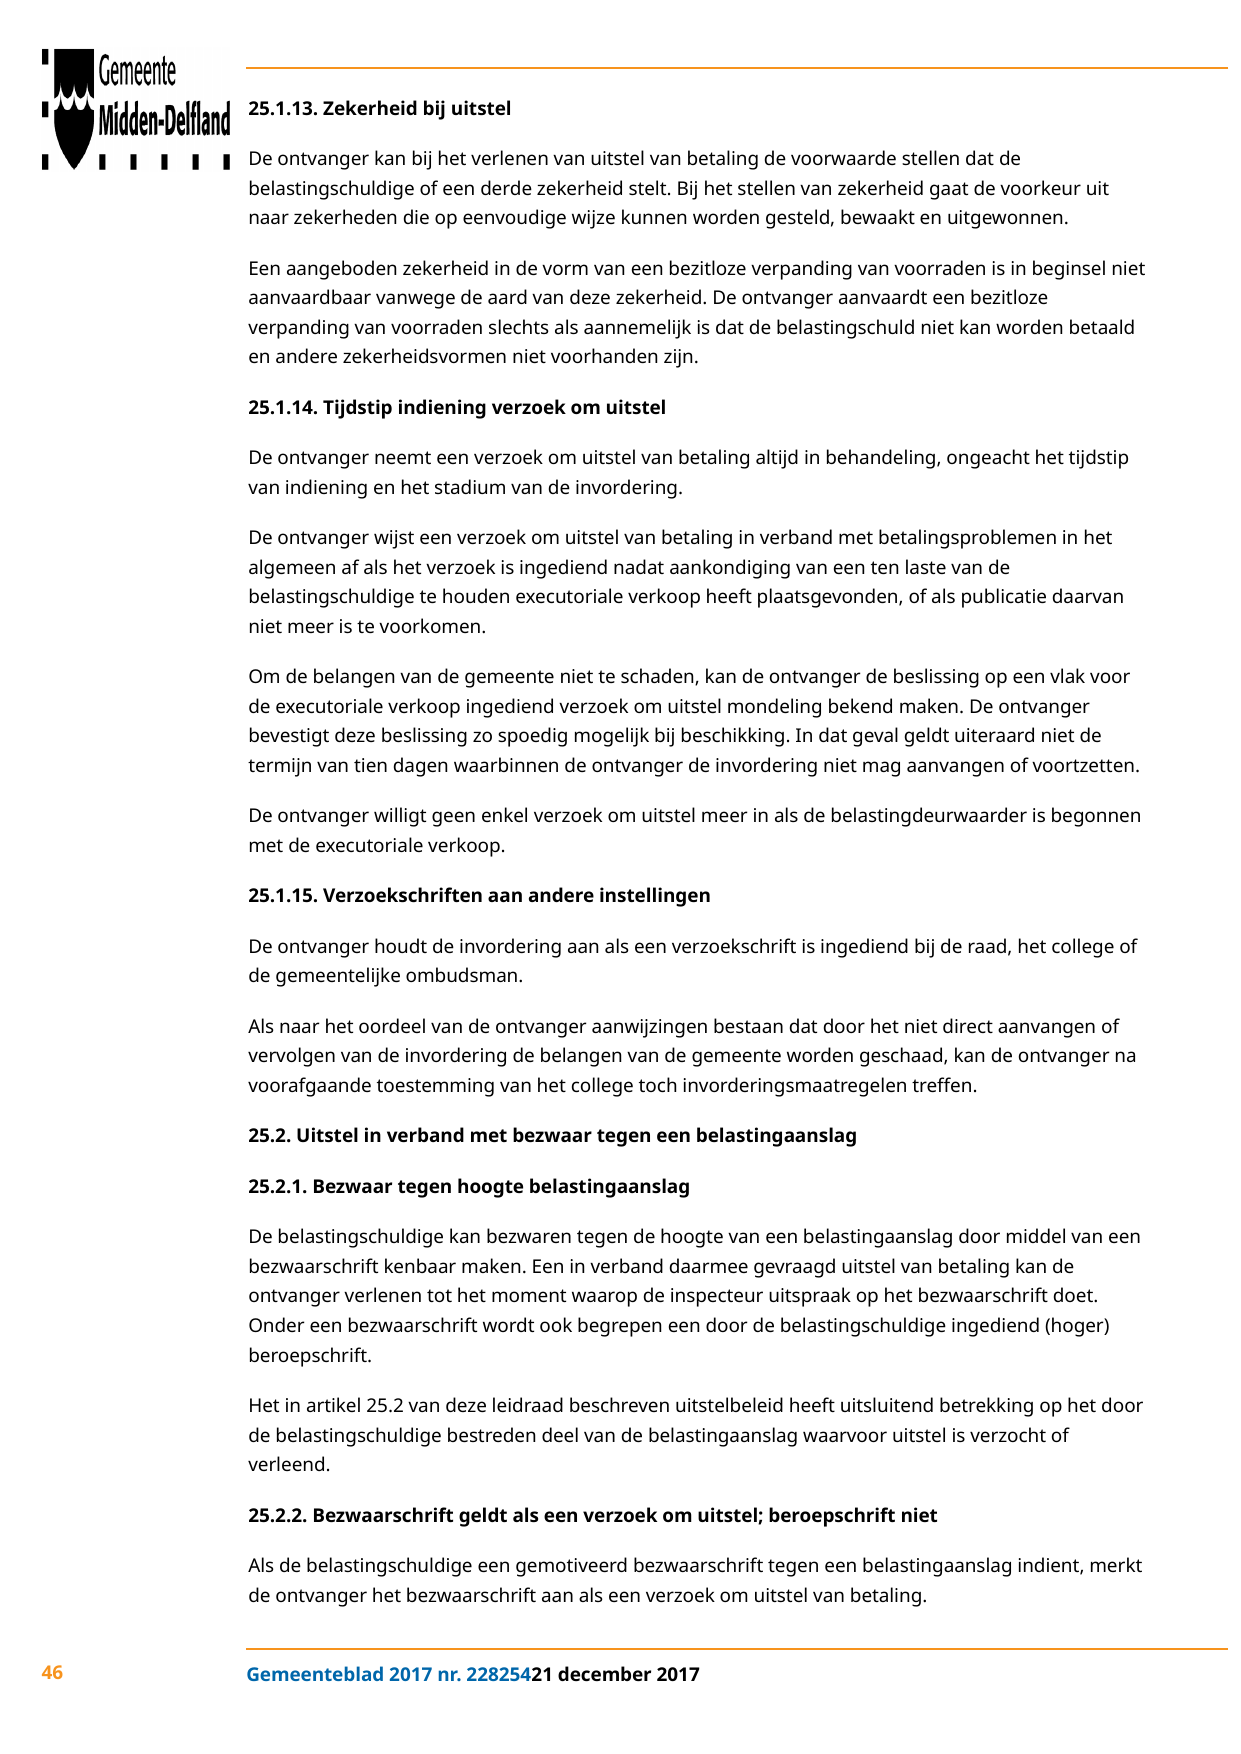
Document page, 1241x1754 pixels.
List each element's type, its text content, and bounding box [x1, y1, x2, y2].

text 25.2.2. Bezwaarschrift geldt als een verzoek om uitstel; beroepschrift niet [248, 1502, 1152, 1528]
text De belastingschuldige kan bezwaren tegen de hoogte van een belastingaanslag door middel van een bezwaarschrift kenbaar maken. Een in verband daarmee gevraagd uitstel van betaling kan de ontvanger verlenen tot het moment waarop de inspecteur uitspraak op het bezwaarschrift doet. Onder een bezwaarschrift wordt ook begrepen een door de belastingschuldige ingediend (hoger) beroepschrift. [248, 1223, 1152, 1368]
text 25.1.13. Zekerheid bij uitstel [248, 95, 1152, 121]
text Als naar het oordeel van de ontvanger aanwijzingen bestaan dat door het niet direct aanvangen of vervolgen van de invordering de belangen van de gemeente worden geschaad, kan de ontvanger na voorafgaande toestemming van het college toch invorderingsmaatregelen treffen. [248, 1013, 1152, 1098]
text 25.2. Uitstel in verband met bezwaar tegen een belastingaanslag [248, 1123, 1152, 1148]
text De ontvanger wijst een verzoek om uitstel van betaling in verband met betalingsproblemen in het algemeen af als het verzoek is ingediend nadat aankondiging van een ten laste van de belastingschuldige te houden executoriale verkoop heeft plaatsgevonden, of als publicatie daarvan niet meer is te voorkomen. [248, 524, 1152, 639]
text Om de belangen van de gemeente niet te schaden, kan de ontvanger de beslissing op een vlak voor de executoriale verkoop ingediend verzoek om uitstel mondeling bekend maken. De ontvanger bevestigt deze beslissing zo spoedig mogelijk bij beschikking. In dat geval geldt uiteraard niet de termijn van tien dagen waarbinnen de ontvanger de invordering niet mag aanvangen of voortzetten. [248, 663, 1152, 778]
text 25.1.14. Tijdstip indiening verzoek om uitstel [248, 394, 1152, 420]
text Als de belastingschuldige een gemotiveerd bezwaarschrift tegen een belastingaanslag indient, merkt de ontvanger het bezwaarschrift aan als een verzoek om uitstel van betaling. [248, 1552, 1152, 1608]
picture [41, 47, 231, 172]
text 25.2.1. Bezwaar tegen hoogte belastingaanslag [248, 1173, 1152, 1199]
text Een aangeboden zekerheid in de vorm van een bezitloze verpanding van voorraden is in beginsel niet aanvaardbaar vanwege de aard van deze zekerheid. De ontvanger aanvaardt een bezitloze verpanding van voorraden slechts als aannemelijk is dat de belastingschuld niet kan worden betaald en andere zekerheidsvormen niet voorhanden zijn. [248, 255, 1152, 369]
text De ontvanger neemt een verzoek om uitstel van betaling altijd in behandeling, ongeacht het tijdstip van indiening en het stadium van de invordering. [248, 444, 1152, 500]
text De ontvanger kan bij het verlenen van uitstel van betaling de voorwaarde stellen dat de belastingschuldige of een derde zekerheid stelt. Bij het stellen van zekerheid gaat de voorkeur uit naar zekerheden die op eenvoudige wijze kunnen worden gesteld, bewaakt en uitgewonnen. [248, 145, 1152, 230]
text Het in artikel 25.2 van deze leidraad beschreven uitstelbeleid heeft uitsluitend betrekking op het door de belastingschuldige bestreden deel van de belastingaanslag waarvoor uitstel is verzocht of verleend. [248, 1392, 1152, 1477]
text De ontvanger houdt de invordering aan als een verzoekschrift is ingediend bij de raad, het college of de gemeentelijke ombudsman. [248, 933, 1152, 988]
text De ontvanger willigt geen enkel verzoek om uitstel meer in als de belastingdeurwaarder is begonnen met de executoriale verkoop. [248, 803, 1152, 858]
text 25.1.15. Verzoekschriften aan andere instellingen [248, 883, 1152, 908]
